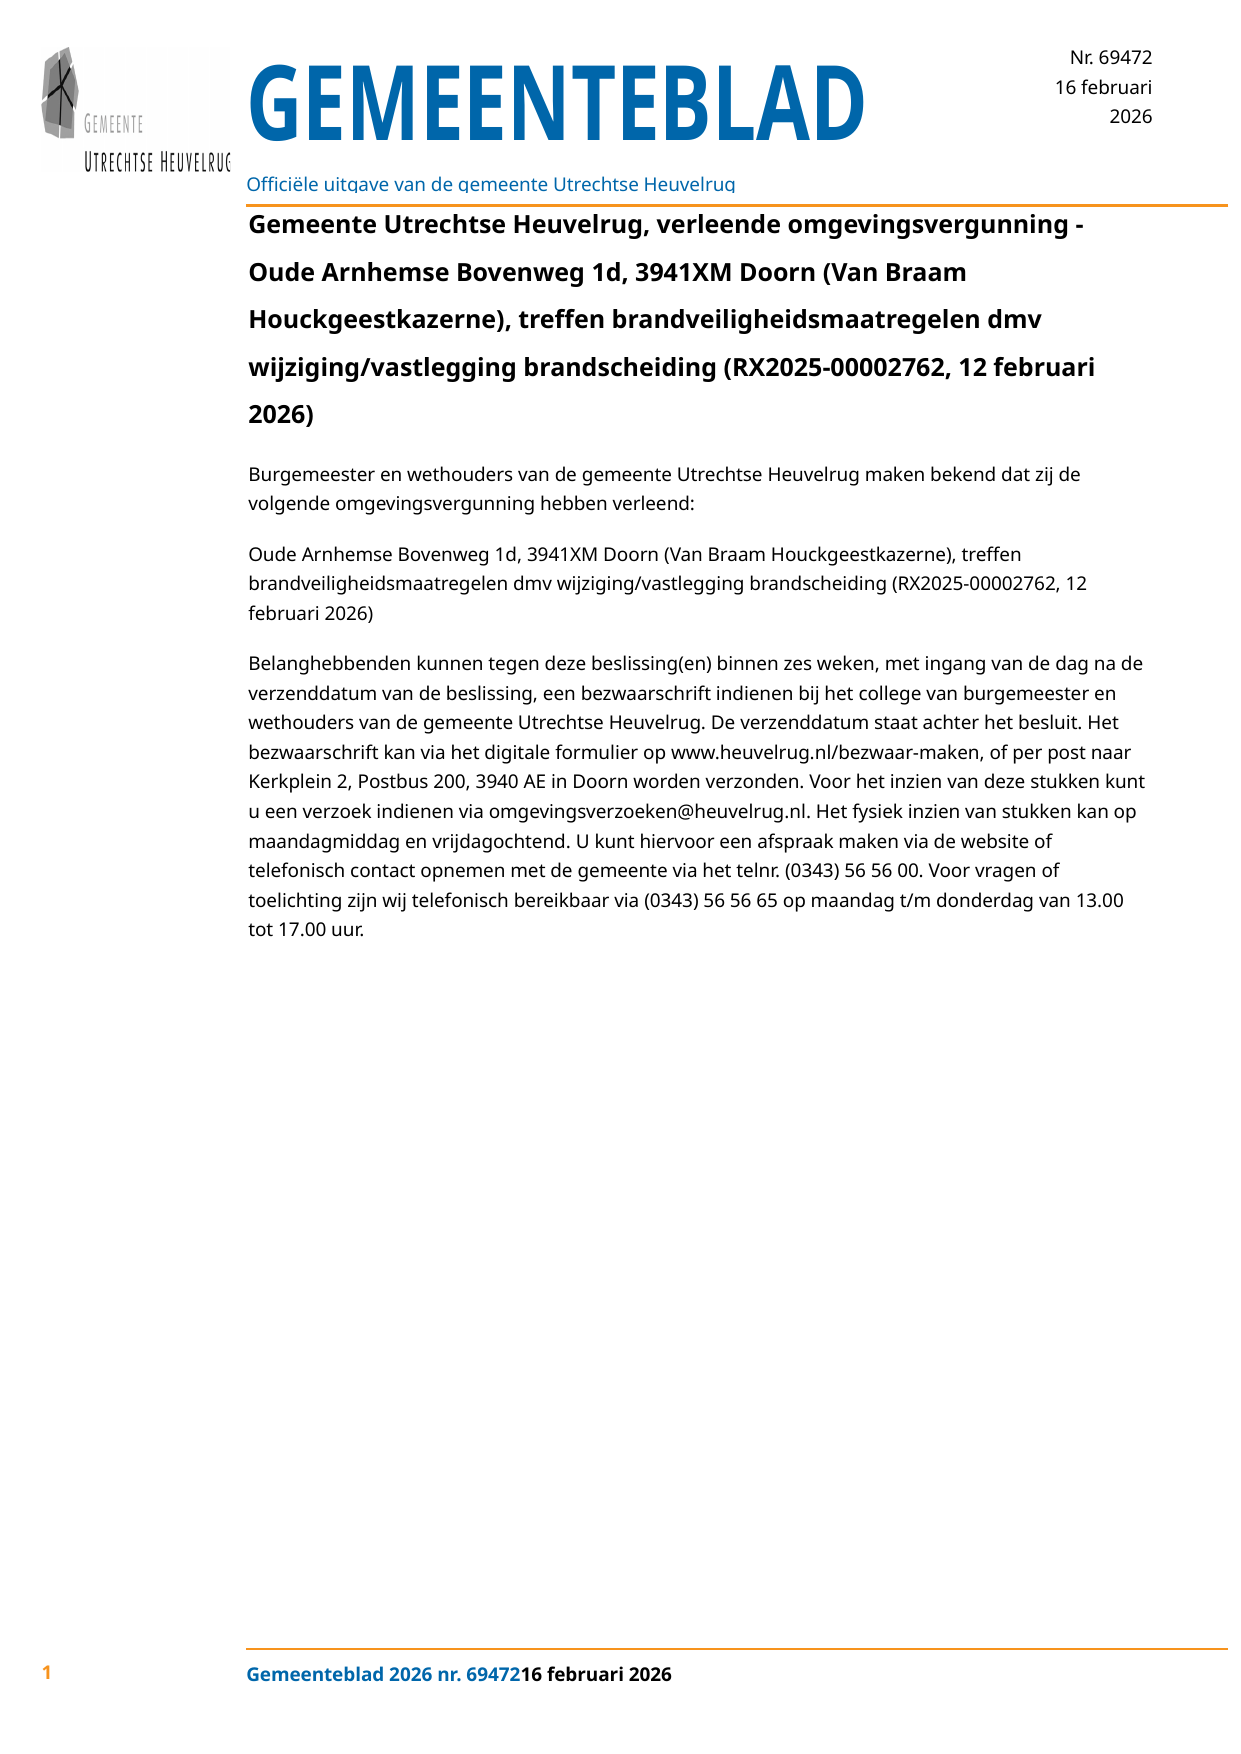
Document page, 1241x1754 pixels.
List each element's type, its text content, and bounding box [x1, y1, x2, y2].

text Oude Arnhemse Bovenweg 1d, 3941XM Doorn (Van Braam Houckgeestkazerne), treffen brandveiligheidsmaatregelen dmv wijziging/vastlegging brandscheiding (RX2025-00002762, 12 februari 2026) [248, 541, 1152, 626]
text Burgemeester en wethouders van de gemeente Utrechtse Heuvelrug maken bekend dat zij de volgende omgevingsvergunning hebben verleend: [248, 461, 1152, 516]
picture [41, 47, 231, 172]
text Belanghebbenden kunnen tegen deze beslissing(en) binnen zes weken, met ingang van de dag na de verzenddatum van de beslissing, een bezwaarschrift indienen bij het college van burgemeester en wethouders van de gemeente Utrechtse Heuvelrug. De verzenddatum staat achter het besluit. Het bezwaarschrift kan via het digitale formulier op www.heuvelrug.nl/bezwaar-maken, of per post naar Kerkplein 2, Postbus 200, 3940 AE in Doorn worden verzonden. Voor het inzien van deze stukken kunt u een verzoek indienen via omgevingsverzoeken@heuvelrug.nl. Het fysiek inzien van stukken kan op maandagmiddag en vrijdagochtend. U kunt hiervoor een afspraak maken via de website of telefonisch contact opnemen met de gemeente via het telnr. (0343) 56 56 00. Voor vragen of toelichting zijn wij telefonisch bereikbaar via (0343) 56 56 65 op maandag t/m donderdag van 13.00 tot 17.00 uur. [248, 650, 1152, 942]
text Gemeente Utrechtse Heuvelrug, verleende omgevingsvergunning - Oude Arnhemse Bovenweg 1d, 3941XM Doorn (Van Braam Houckgeestkazerne), treffen brandveiligheidsmaatregelen dmv wijziging/vastlegging brandscheiding (RX2025-00002762, 12 februari 2026) [248, 207, 1152, 431]
